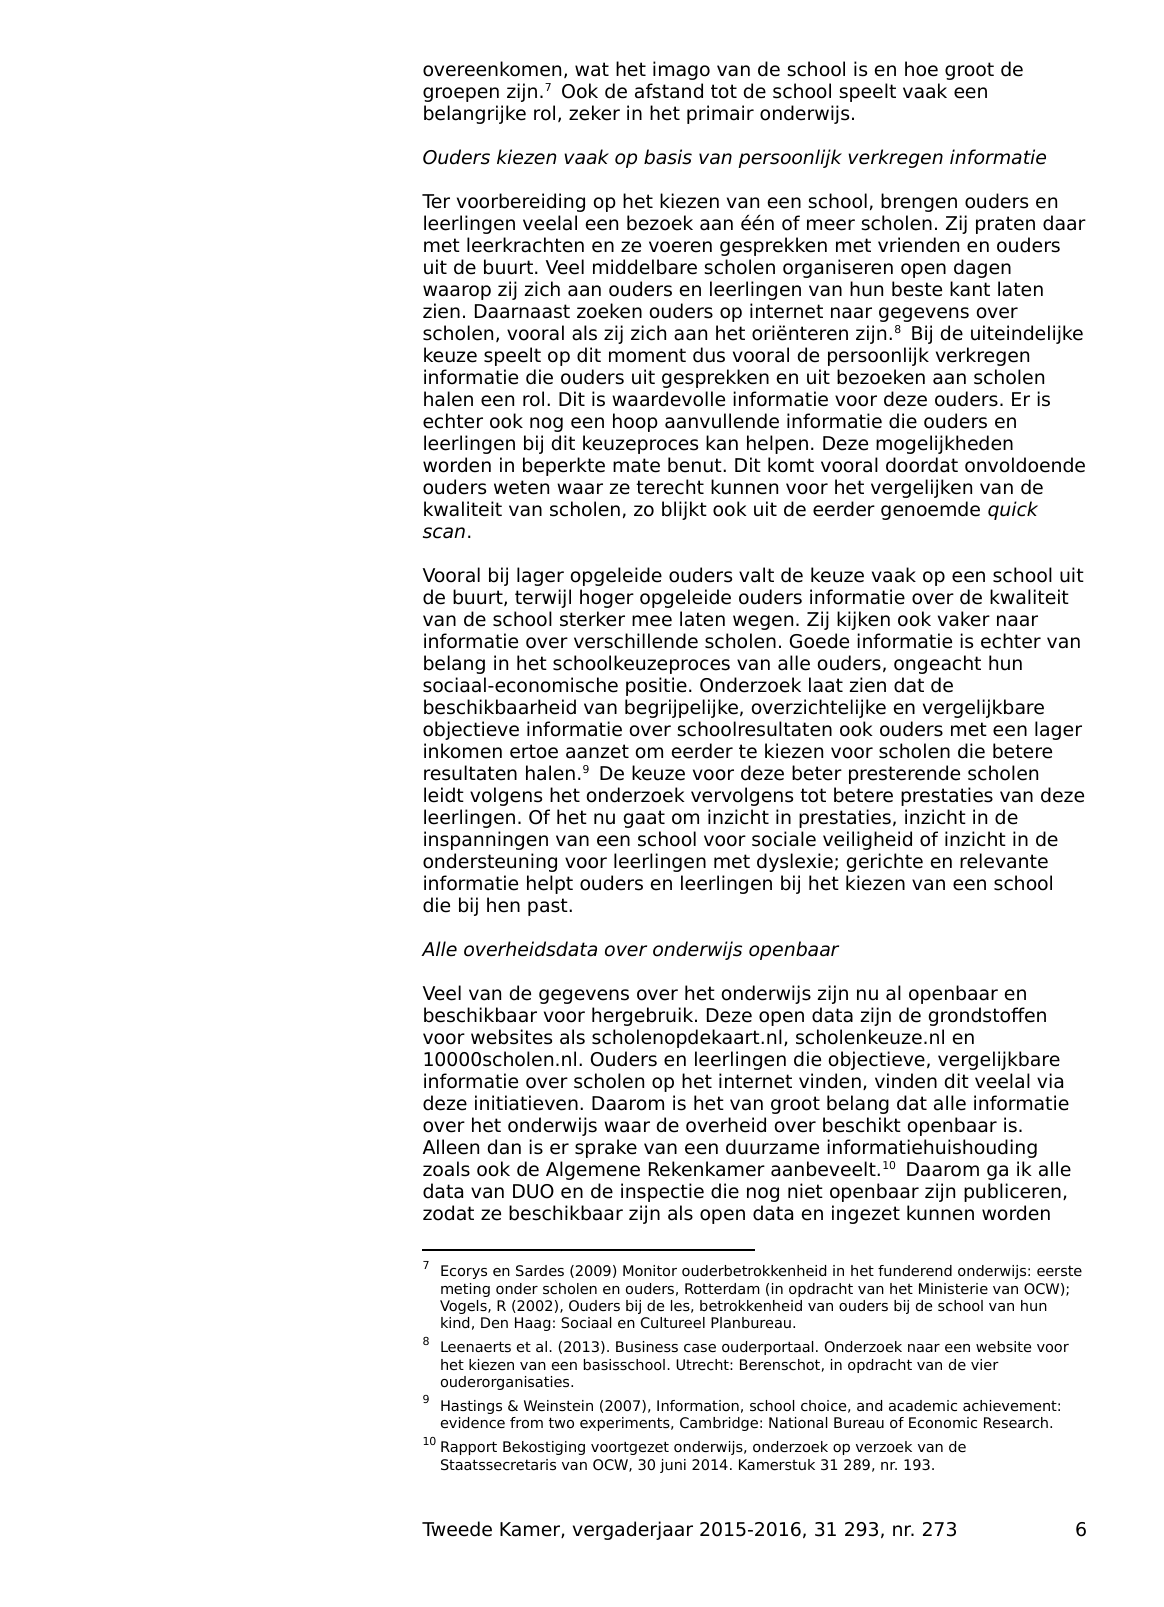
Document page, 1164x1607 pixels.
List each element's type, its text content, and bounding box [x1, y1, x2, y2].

text Vooral bij lager opgeleide ouders valt de keuze vaak op een school uit de buurt, terwijl hoger opgeleide ouders informatie over de kwaliteit van de school sterker mee laten wegen. Zij kijken ook vaker naar informatie over verschillende scholen. Goede informatie is echter van belang in het schoolkeuzeproces van alle ouders, ongeacht hun sociaal-economische positie. Onderzoek laat zien dat de beschikbaarheid van begrijpelijke, overzichtelijke en vergelijkbare objectieve informatie over schoolresultaten ook ouders met een lager inkomen ertoe aanzet om eerder te kiezen voor scholen die betere resultaten halen. De keuze voor deze beter presterende scholen leidt volgens het onderzoek vervolgens tot betere prestaties van deze leerlingen. Of het nu gaat om inzicht in prestaties, inzicht in de inspanningen van een school voor sociale veiligheid of inzicht in de ondersteuning voor leerlingen met dyslexie; gerichte en relevante informatie helpt ouders en leerlingen bij het kiezen van een school die bij hen past. [422, 565, 1087, 917]
subtitle Ouders kiezen vaak op basis van persoonlijk verkregen informatie [422, 147, 1087, 169]
text overeenkomen, wat het imago van de school is en hoe groot de groepen zijn. Ook de afstand tot de school speelt vaak een belangrijke rol, zeker in het primair onderwijs. [422, 59, 1087, 125]
text Ter voorbereiding op het kiezen van een school, brengen ouders en leerlingen veelal een bezoek aan één of meer scholen. Zij praten daar met leerkrachten en ze voeren gesprekken met vrienden en ouders uit de buurt. Veel middelbare scholen organiseren open dagen waarop zij zich aan ouders en leerlingen van hun beste kant laten zien. Daarnaast zoeken ouders op internet naar gegevens over scholen, vooral als zij zich aan het oriënteren zijn. Bij de uiteindelijke keuze speelt op dit moment dus vooral de persoonlijk verkregen informatie die ouders uit gesprekken en uit bezoeken aan scholen halen een rol. Dit is waardevolle informatie voor deze ouders. Er is echter ook nog een hoop aanvullende informatie die ouders en leerlingen bij dit keuzeproces kan helpen. Deze mogelijkheden worden in beperkte mate benut. Dit komt vooral doordat onvoldoende ouders weten waar ze terecht kunnen voor het vergelijken van de kwaliteit van scholen, zo blijkt ook uit de eerder genoemde quick scan. [422, 191, 1087, 543]
text Ecorys en Sardes (2009) Monitor ouderbetrokkenheid in het funderend onderwijs: eerste meting onder scholen en ouders, Rotterdam (in opdracht van het Ministerie van OCW); Vogels, R (2002), Ouders bij de les, betrokkenheid van ouders bij de school van hun kind, Den Haag: Sociaal en Cultureel Planbureau. [422, 1259, 1087, 1332]
text Leenaerts et al. (2013). Business case ouderportaal. Onderzoek naar een website voor het kiezen van een basisschool. Utrecht: Berenschot, in opdracht van de vier ouderorganisaties. [422, 1335, 1087, 1391]
text Rapport Bekostiging voortgezet onderwijs, onderzoek op verzoek van de Staatssecretaris van OCW, 30 juni 2014. Kamerstuk 31 289, nr. 193. [422, 1435, 1087, 1474]
subtitle Alle overheidsdata over onderwijs openbaar [422, 939, 1087, 961]
text Hastings & Weinstein (2007), Information, school choice, and academic achievement: evidence from two experiments, Cambridge: National Bureau of Economic Research. [422, 1393, 1087, 1432]
text Veel van de gegevens over het onderwijs zijn nu al openbaar en beschikbaar voor hergebruik. Deze open data zijn de grondstoffen voor websites als scholenopdekaart.nl, scholenkeuze.nl en 10000scholen.nl. Ouders en leerlingen die objectieve, vergelijkbare informatie over scholen op het internet vinden, vinden dit veelal via deze initiatieven. Daarom is het van groot belang dat alle informatie over het onderwijs waar de overheid over beschikt openbaar is. Alleen dan is er sprake van een duurzame informatiehuishouding zoals ook de Algemene Rekenkamer aanbeveelt. Daarom ga ik alle data van DUO en de inspectie die nog niet openbaar zijn publiceren, zodat ze beschikbaar zijn als open data en ingezet kunnen worden [422, 983, 1087, 1225]
